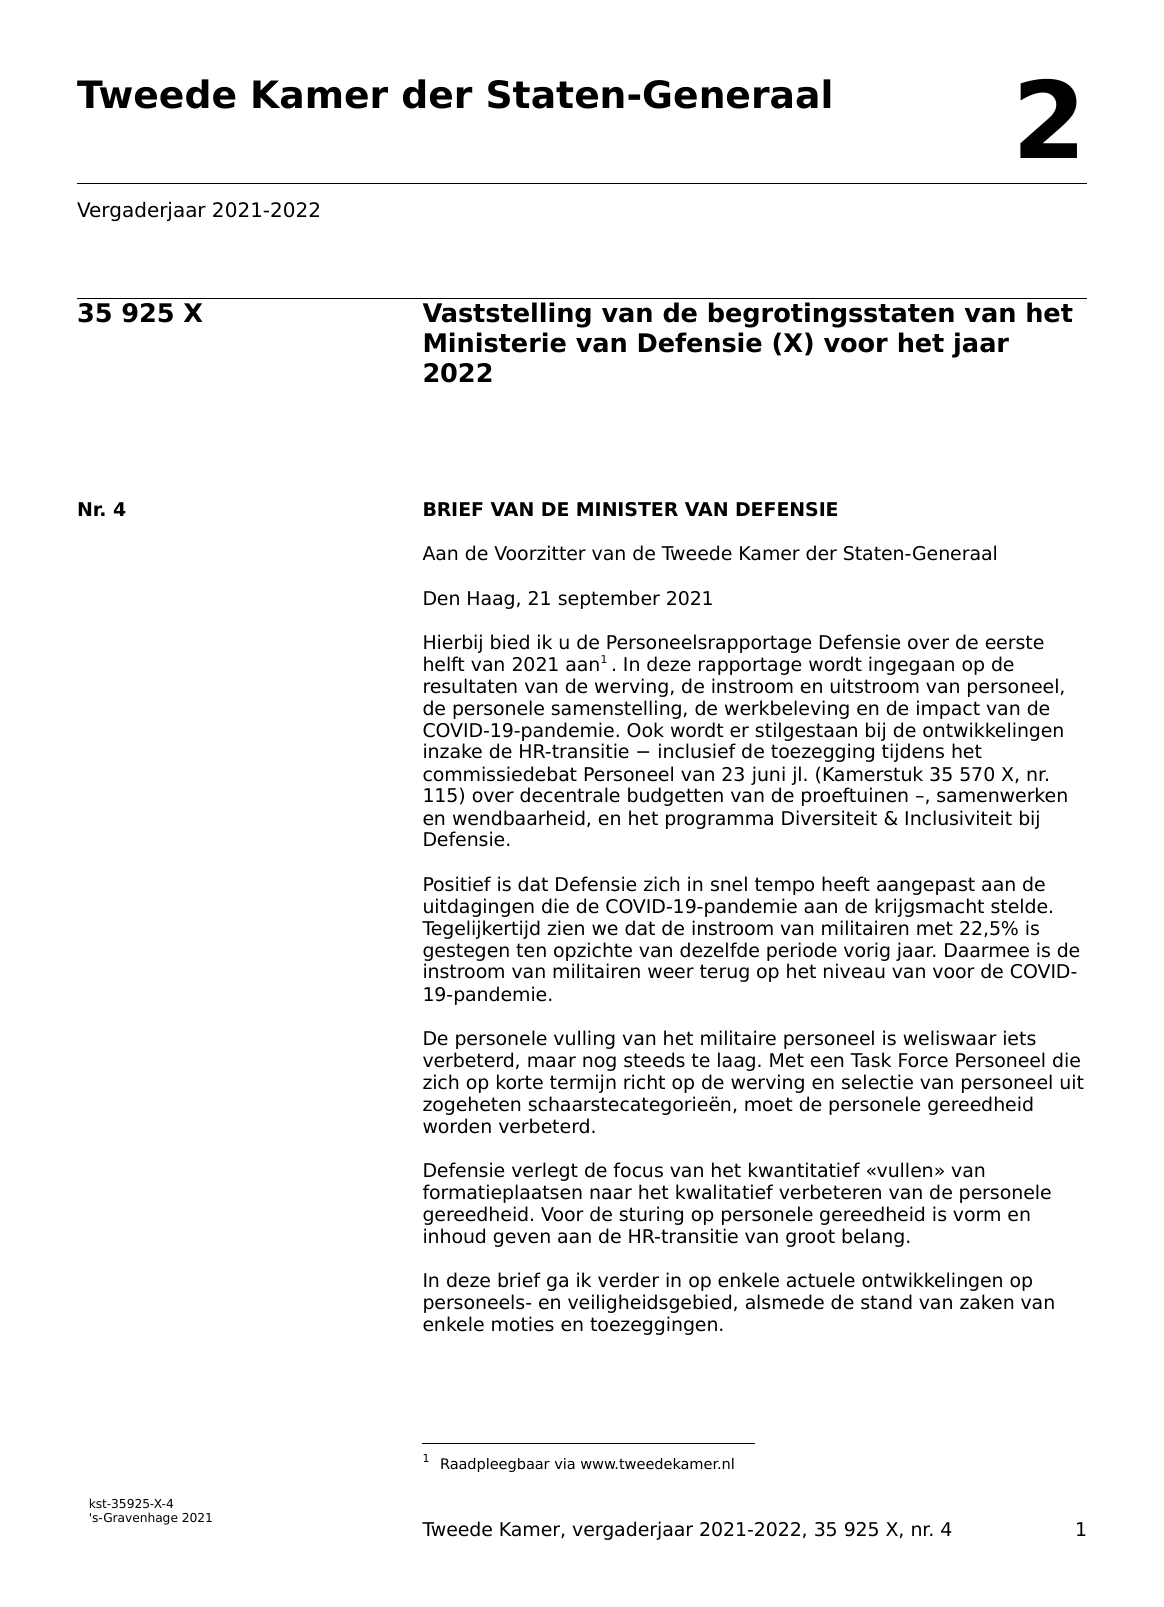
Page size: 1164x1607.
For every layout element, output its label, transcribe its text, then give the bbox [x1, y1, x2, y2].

text Aan de Voorzitter van de Tweede Kamer der Staten-Generaal [422, 543, 1087, 565]
subtitle Nr. 4 BRIEF VAN DE MINISTER VAN DEFENSIE [77, 499, 1087, 521]
text In deze brief ga ik verder in op enkele actuele ontwikkelingen op personeels- en veiligheidsgebied, alsmede de stand van zaken van enkele moties en toezeggingen. [422, 1270, 1087, 1336]
text 's-Gravenhage 2021 [88, 1511, 323, 1525]
text Raadpleegbaar via www.tweedekamer.nl [422, 1452, 1087, 1474]
table_header Tweede Kamer der Staten-Generaal [77, 59, 886, 183]
text kst-35925-X-4 [88, 1497, 323, 1511]
text Hierbij bied ik u de Personeelsrapportage Defensie over de eerste helft van 2021 aan. In deze rapportage wordt ingegaan op de resultaten van de werving, de instroom en uitstroom van personeel, de personele samenstelling, de werkbeleving en de impact van de COVID-19-pandemie. Ook wordt er stilgestaan bij de ontwikkelingen inzake de HR-transitie − inclusief de toezegging tijdens het commissiedebat Personeel van 23 juni jl. (Kamerstuk 35 570 X, nr. 115) over decentrale budgetten van de proeftuinen –, samenwerken en wendbaarheid, en het programma Diversiteit & Inclusiviteit bij Defensie. [422, 632, 1087, 851]
text Den Haag, 21 september 2021 [422, 587, 1087, 609]
text Positief is dat Defensie zich in snel tempo heeft aangepast aan de uitdagingen die de COVID-19-pandemie aan de krijgsmacht stelde. Tegelijkertijd zien we dat de instroom van militairen met 22,5% is gestegen ten opzichte van dezelfde periode vorig jaar. Daarmee is de instroom van militairen weer terug op het niveau van voor de COVID-19-pandemie. [422, 873, 1087, 1005]
table_header 2 [886, 59, 1087, 183]
table_cell Vergaderjaar 2021-2022 [77, 184, 1087, 298]
text Defensie verlegt de focus van het kwantitatief «vullen» van formatieplaatsen naar het kwalitatief verbeteren van de personele gereedheid. Voor de sturing op personele gereedheid is vorm en inhoud geven aan de HR-transitie van groot belang. [422, 1160, 1087, 1248]
text De personele vulling van het militaire personeel is weliswaar iets verbeterd, maar nog steeds te laag. Met een Task Force Personeel die zich op korte termijn richt op de werving en selectie van personeel uit zogeheten schaarstecategorieën, moet de personele gereedheid worden verbeterd. [422, 1028, 1087, 1137]
subtitle 35 925 X Vaststelling van de begrotingsstaten van het Ministerie van Defensie (X) voor het jaar 2022 [77, 299, 1087, 388]
